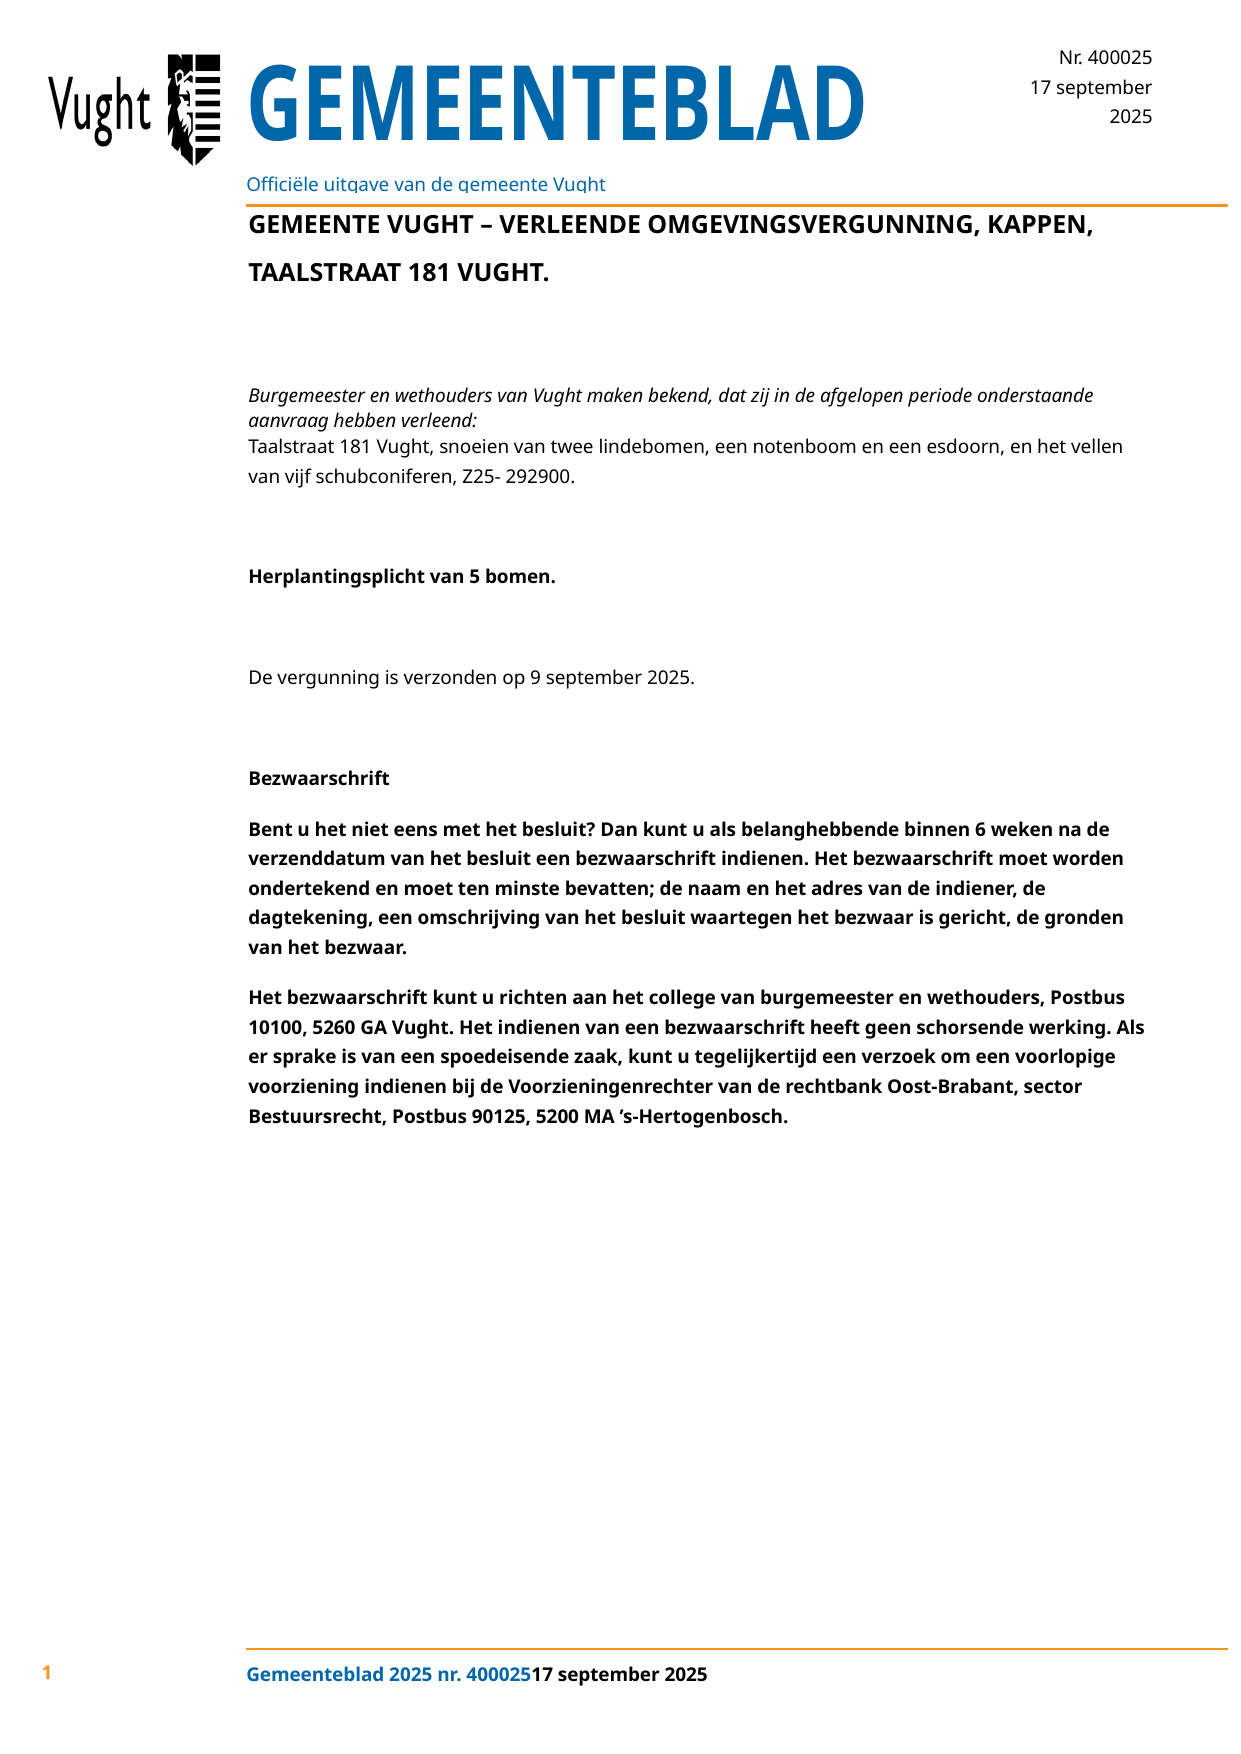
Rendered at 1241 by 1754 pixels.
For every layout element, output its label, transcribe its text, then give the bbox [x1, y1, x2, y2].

picture [41, 47, 231, 172]
text Taalstraat 181 Vught, snoeien van twee lindebomen, een notenboom en een esdoorn, en het vellen van vijf schubconiferen, Z25- 292900. [248, 433, 1152, 489]
text De vergunning is verzonden op 9 september 2025. [248, 664, 1152, 690]
text Bent u het niet eens met het besluit? Dan kunt u als belanghebbende binnen 6 weken na de verzenddatum van het besluit een bezwaarschrift indienen. Het bezwaarschrift moet worden ondertekend en moet ten minste bevatten; de naam en het adres van de indiener, de dagtekening, een omschrijving van het besluit waartegen het bezwaar is gericht, de gronden van het bezwaar. [248, 816, 1152, 960]
text Herplantingsplicht van 5 bomen. [248, 564, 1152, 589]
text Burgemeester en wethouders van Vught maken bekend, dat zij in de afgelopen periode onderstaande aanvraag hebben verleend: [248, 382, 1152, 433]
text Bezwaarschrift [248, 765, 1152, 791]
text Het bezwaarschrift kunt u richten aan het college van burgemeester en wethouders, Postbus 10100, 5260 GA Vught. Het indienen van een bezwaarschrift heeft geen schorsende werking. Als er sprake is van een spoedeisende zaak, kunt u tegelijkertijd een verzoek om een voorlopige voorziening indienen bij de Voorzieningenrechter van de rechtbank Oost-Brabant, sector Bestuursrecht, Postbus 90125, 5200 MA ’s-Hertogenbosch. [248, 984, 1152, 1129]
text GEMEENTE VUGHT – VERLEENDE OMGEVINGSVERGUNNING, KAPPEN, TAALSTRAAT 181 VUGHT. [248, 207, 1152, 288]
